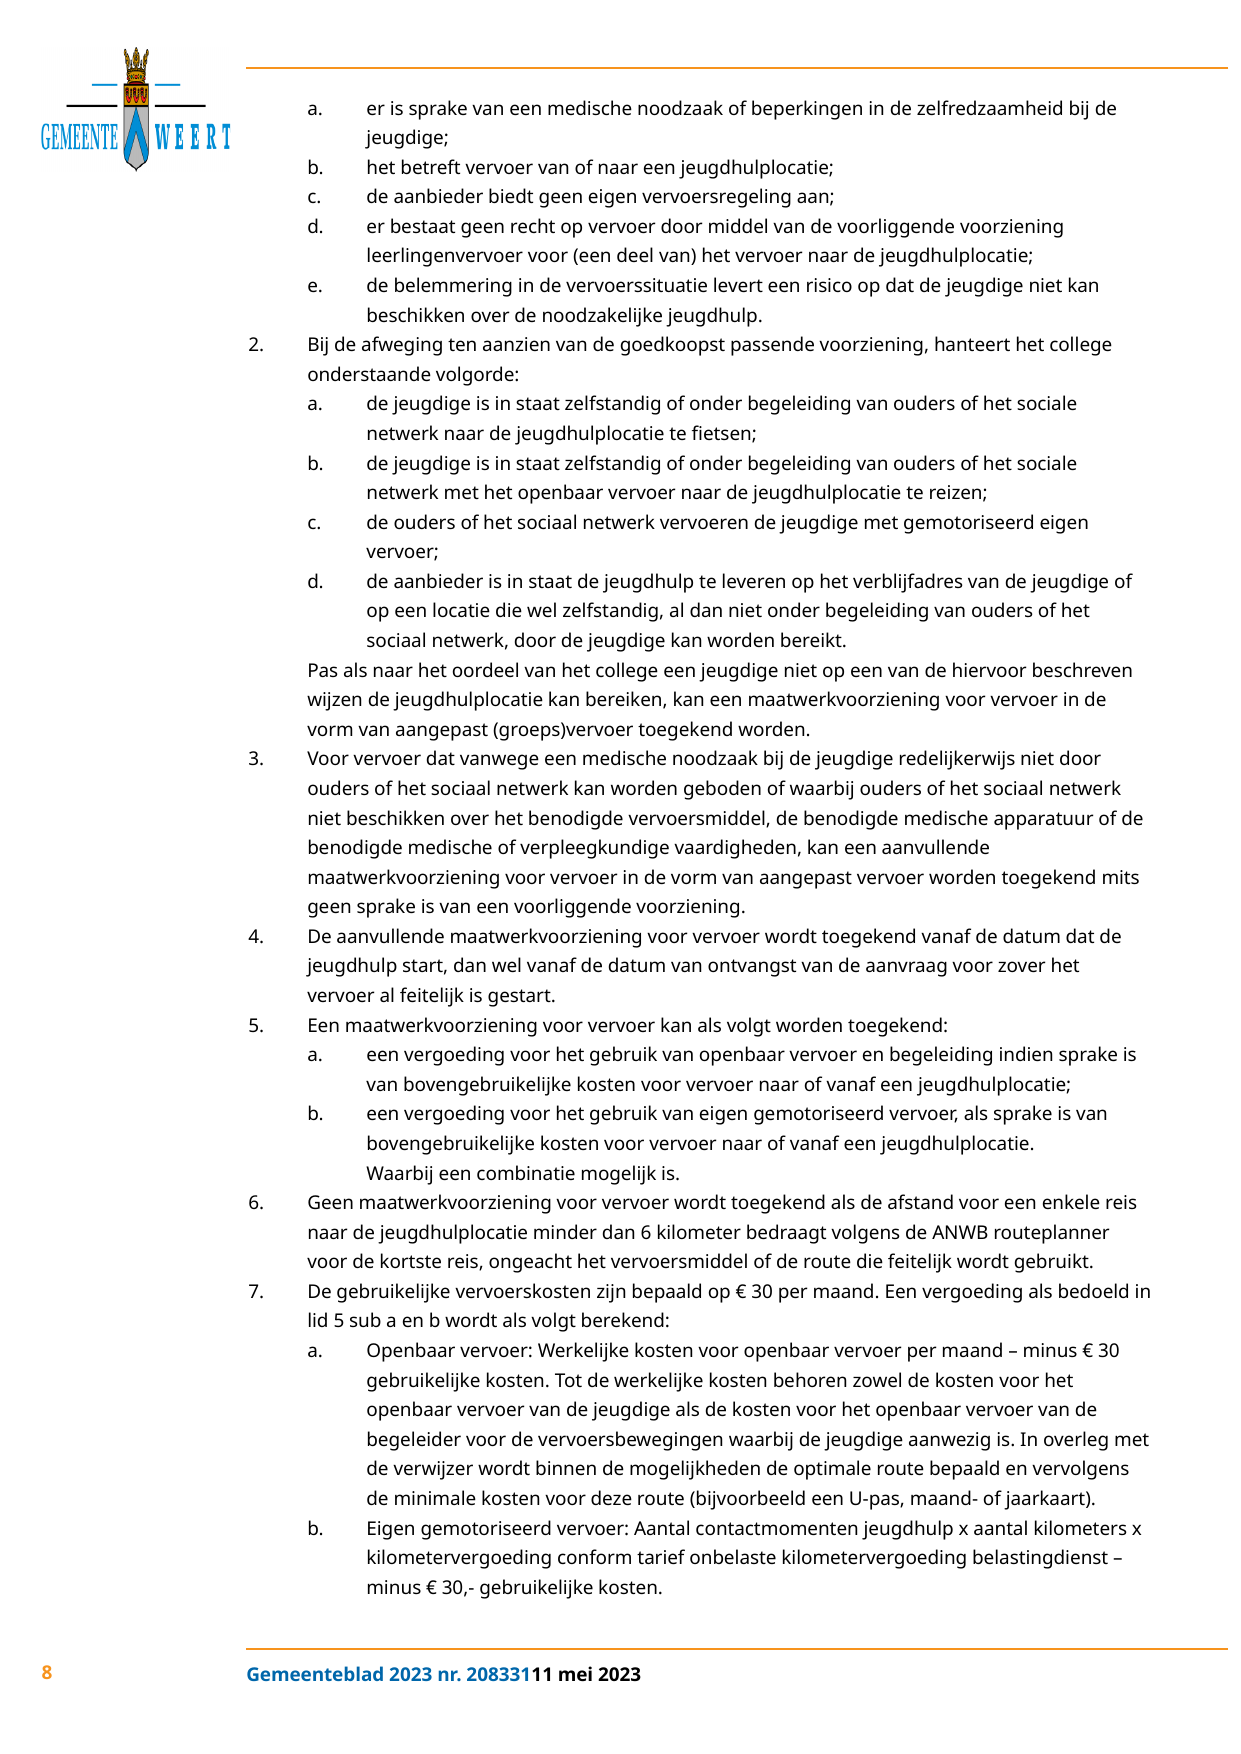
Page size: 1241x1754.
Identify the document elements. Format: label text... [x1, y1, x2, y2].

list Bij de afweging ten aanzien van de goedkoopst passende voorziening, hanteert het college onderstaande volgorde: [248, 331, 1152, 387]
list de belemmering in de vervoerssituatie levert een risico op dat de jeugdige niet kan beschikken over de noodzakelijke jeugdhulp. [307, 272, 1152, 328]
picture [41, 47, 231, 172]
list de jeugdige is in staat zelfstandig of onder begeleiding van ouders of het sociale netwerk met het openbaar vervoer naar de jeugdhulplocatie te reizen; [307, 450, 1152, 505]
list het betreft vervoer van of naar een jeugdhulplocatie; [307, 154, 1152, 180]
list Waarbij een combinatie mogelijk is. [307, 1160, 1152, 1186]
list een vergoeding voor het gebruik van eigen gemotoriseerd vervoer, als sprake is van bovengebruikelijke kosten voor vervoer naar of vanaf een jeugdhulplocatie. [307, 1101, 1152, 1156]
list er is sprake van een medische noodzaak of beperkingen in de zelfredzaamheid bij de jeugdige; [307, 95, 1152, 150]
list Pas als naar het oordeel van het college een jeugdige niet op een van de hiervoor beschreven wijzen de jeugdhulplocatie kan bereiken, kan een maatwerkvoorziening voor vervoer in de vorm van aangepast (groeps)vervoer toegekend worden. [248, 657, 1152, 742]
list de aanbieder biedt geen eigen vervoersregeling aan; [307, 183, 1152, 209]
list er bestaat geen recht op vervoer door middel van de voorliggende voorziening leerlingenvervoer voor (een deel van) het vervoer naar de jeugdhulplocatie; [307, 213, 1152, 268]
list de aanbieder is in staat de jeugdhulp te leveren op het verblijfadres van de jeugdige of op een locatie die wel zelfstandig, al dan niet onder begeleiding van ouders of het sociaal netwerk, door de jeugdige kan worden bereikt. [307, 568, 1152, 653]
list een vergoeding voor het gebruik van openbaar vervoer en begeleiding indien sprake is van bovengebruikelijke kosten voor vervoer naar of vanaf een jeugdhulplocatie; [307, 1041, 1152, 1097]
list De gebruikelijke vervoerskosten zijn bepaald op € 30 per maand. Een vergoeding als bedoeld in lid 5 sub a en b wordt als volgt berekend: [248, 1278, 1152, 1333]
list Openbaar vervoer: Werkelijke kosten voor openbaar vervoer per maand – minus € 30 gebruikelijke kosten. Tot de werkelijke kosten behoren zowel de kosten voor het openbaar vervoer van de jeugdige als de kosten voor het openbaar vervoer van de begeleider voor de vervoersbewegingen waarbij de jeugdige aanwezig is. In overleg met de verwijzer wordt binnen de mogelijkheden de optimale route bepaald en vervolgens de minimale kosten voor deze route (bijvoorbeeld een U-pas, maand- of jaarkaart). [307, 1337, 1152, 1511]
list Geen maatwerkvoorziening voor vervoer wordt toegekend als de afstand voor een enkele reis naar de jeugdhulplocatie minder dan 6 kilometer bedraagt volgens de ANWB routeplanner voor de kortste reis, ongeacht het vervoersmiddel of de route die feitelijk wordt gebruikt. [248, 1189, 1152, 1274]
list de jeugdige is in staat zelfstandig of onder begeleiding van ouders of het sociale netwerk naar de jeugdhulplocatie te fietsen; [307, 391, 1152, 446]
list De aanvullende maatwerkvoorziening voor vervoer wordt toegekend vanaf de datum dat de jeugdhulp start, dan wel vanaf de datum van ontvangst van de aanvraag voor zover het vervoer al feitelijk is gestart. [248, 923, 1152, 1008]
list de ouders of het sociaal netwerk vervoeren de jeugdige met gemotoriseerd eigen vervoer; [307, 509, 1152, 564]
list Eigen gemotoriseerd vervoer: Aantal contactmomenten jeugdhulp x aantal kilometers x kilometervergoeding conform tarief onbelaste kilometervergoeding belastingdienst – minus € 30,- gebruikelijke kosten. [307, 1515, 1152, 1600]
list Voor vervoer dat vanwege een medische noodzaak bij de jeugdige redelijkerwijs niet door ouders of het sociaal netwerk kan worden geboden of waarbij ouders of het sociaal netwerk niet beschikken over het benodigde vervoersmiddel, de benodigde medische apparatuur of de benodigde medische of verpleegkundige vaardigheden, kan een aanvullende maatwerkvoorziening voor vervoer in de vorm van aangepast vervoer worden toegekend mits geen sprake is van een voorliggende voorziening. [248, 746, 1152, 919]
list Een maatwerkvoorziening voor vervoer kan als volgt worden toegekend: [248, 1012, 1152, 1038]
